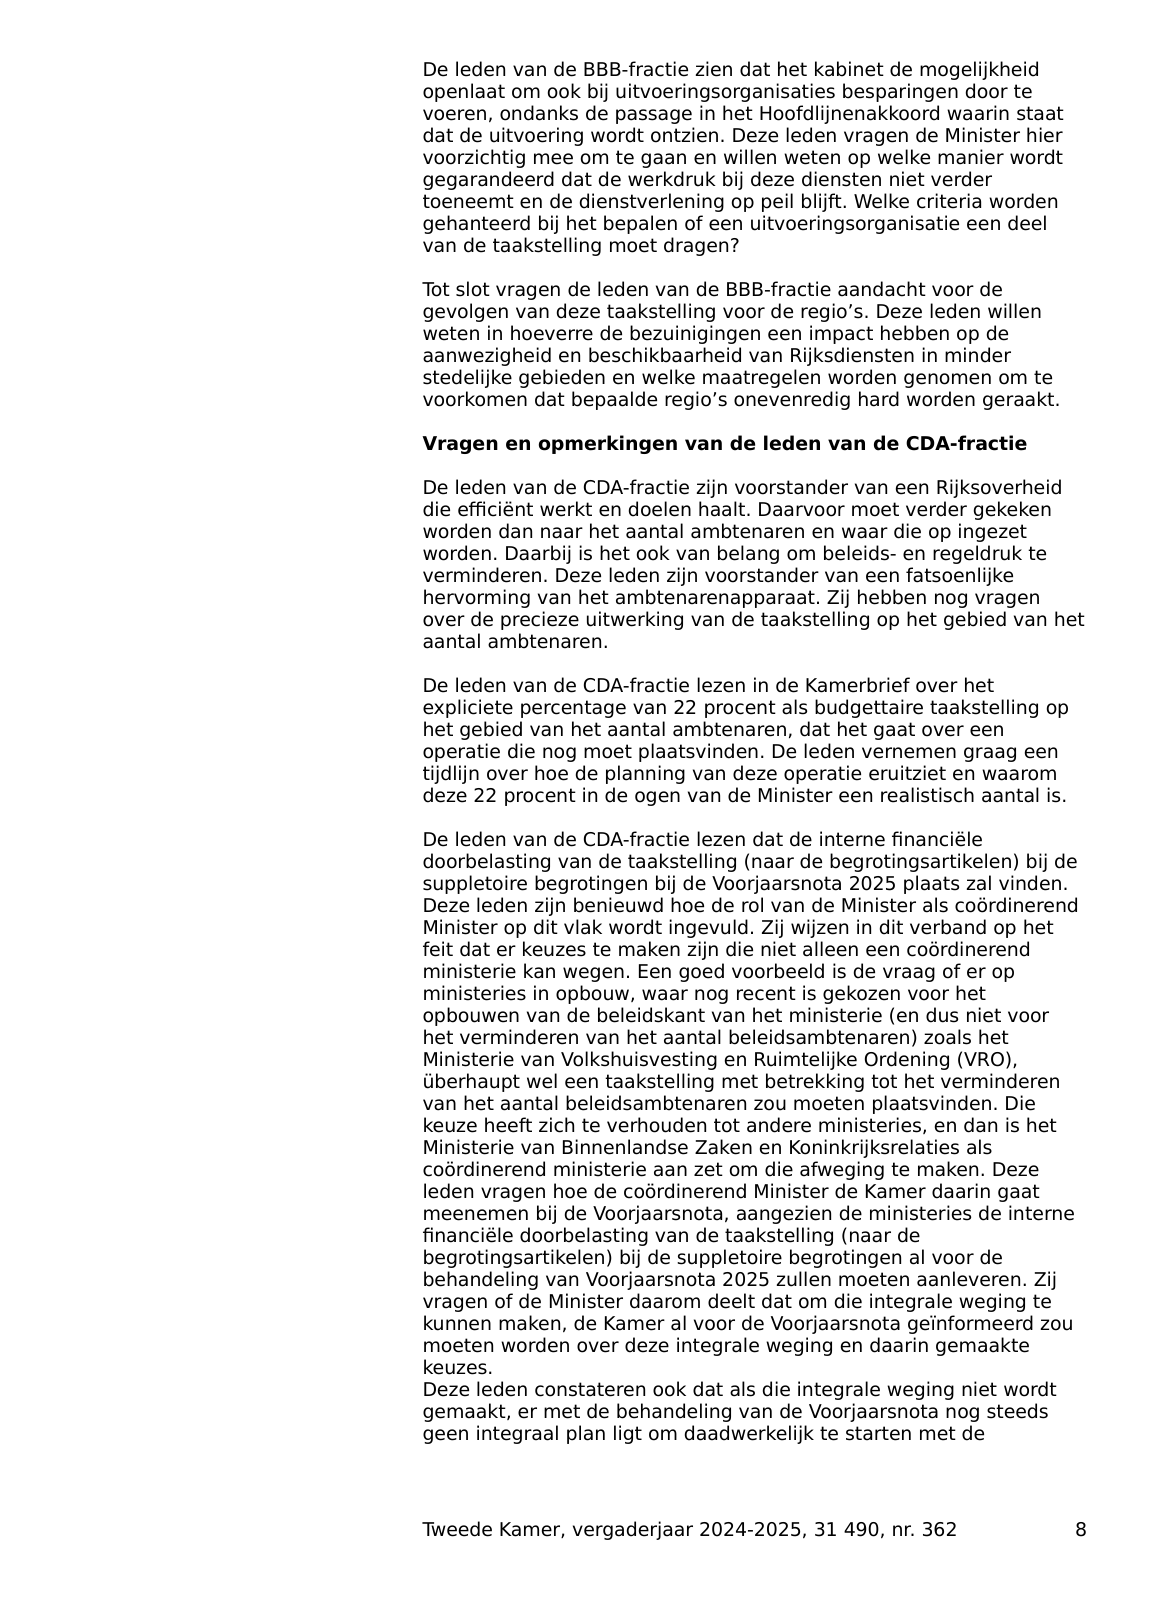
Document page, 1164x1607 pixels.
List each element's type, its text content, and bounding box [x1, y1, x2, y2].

text De leden van de CDA-fractie lezen dat de interne financiële doorbelasting van de taakstelling (naar de begrotingsartikelen) bij de suppletoire begrotingen bij de Voorjaarsnota 2025 plaats zal vinden. Deze leden zijn benieuwd hoe de rol van de Minister als coördinerend Minister op dit vlak wordt ingevuld. Zij wijzen in dit verband op het feit dat er keuzes te maken zijn die niet alleen een coördinerend ministerie kan wegen. Een goed voorbeeld is de vraag of er op ministeries in opbouw, waar nog recent is gekozen voor het opbouwen van de beleidskant van het ministerie (en dus niet voor het verminderen van het aantal beleidsambtenaren) zoals het Ministerie van Volkshuisvesting en Ruimtelijke Ordening (VRO), überhaupt wel een taakstelling met betrekking tot het verminderen van het aantal beleidsambtenaren zou moeten plaatsvinden. Die keuze heeft zich te verhouden tot andere ministeries, en dan is het Ministerie van Binnenlandse Zaken en Koninkrijksrelaties als coördinerend ministerie aan zet om die afweging te maken. Deze leden vragen hoe de coördinerend Minister de Kamer daarin gaat meenemen bij de Voorjaarsnota, aangezien de ministeries de interne financiële doorbelasting van de taakstelling (naar de begrotingsartikelen) bij de suppletoire begrotingen al voor de behandeling van Voorjaarsnota 2025 zullen moeten aanleveren. Zij vragen of de Minister daarom deelt dat om die integrale weging te kunnen maken, de Kamer al voor de Voorjaarsnota geïnformeerd zou moeten worden over deze integrale weging en daarin gemaakte keuzes. [422, 829, 1087, 1379]
text De leden van de CDA-fractie zijn voorstander van een Rijksoverheid die efficiënt werkt en doelen haalt. Daarvoor moet verder gekeken worden dan naar het aantal ambtenaren en waar die op ingezet worden. Daarbij is het ook van belang om beleids- en regeldruk te verminderen. Deze leden zijn voorstander van een fatsoenlijke hervorming van het ambtenarenapparaat. Zij hebben nog vragen over de precieze uitwerking van de taakstelling op het gebied van het aantal ambtenaren. [422, 477, 1087, 653]
text De leden van de CDA-fractie lezen in de Kamerbrief over het expliciete percentage van 22 procent als budgettaire taakstelling op het gebied van het aantal ambtenaren, dat het gaat over een operatie die nog moet plaatsvinden. De leden vernemen graag een tijdlijn over hoe de planning van deze operatie eruitziet en waarom deze 22 procent in de ogen van de Minister een realistisch aantal is. [422, 675, 1087, 807]
text De leden van de BBB-fractie zien dat het kabinet de mogelijkheid openlaat om ook bij uitvoeringsorganisaties besparingen door te voeren, ondanks de passage in het Hoofdlijnenakkoord waarin staat dat de uitvoering wordt ontzien. Deze leden vragen de Minister hier voorzichtig mee om te gaan en willen weten op welke manier wordt gegarandeerd dat de werkdruk bij deze diensten niet verder toeneemt en de dienstverlening op peil blijft. Welke criteria worden gehanteerd bij het bepalen of een uitvoeringsorganisatie een deel van de taakstelling moet dragen? [422, 59, 1087, 257]
text Tot slot vragen de leden van de BBB-fractie aandacht voor de gevolgen van deze taakstelling voor de regio’s. Deze leden willen weten in hoeverre de bezuinigingen een impact hebben op de aanwezigheid en beschikbaarheid van Rijksdiensten in minder stedelijke gebieden en welke maatregelen worden genomen om te voorkomen dat bepaalde regio’s onevenredig hard worden geraakt. [422, 279, 1087, 411]
subtitle Vragen en opmerkingen van de leden van de CDA-fractie [422, 433, 1087, 455]
text Deze leden constateren ook dat als die integrale weging niet wordt gemaakt, er met de behandeling van de Voorjaarsnota nog steeds geen integraal plan ligt om daadwerkelijk te starten met de [422, 1379, 1087, 1445]
